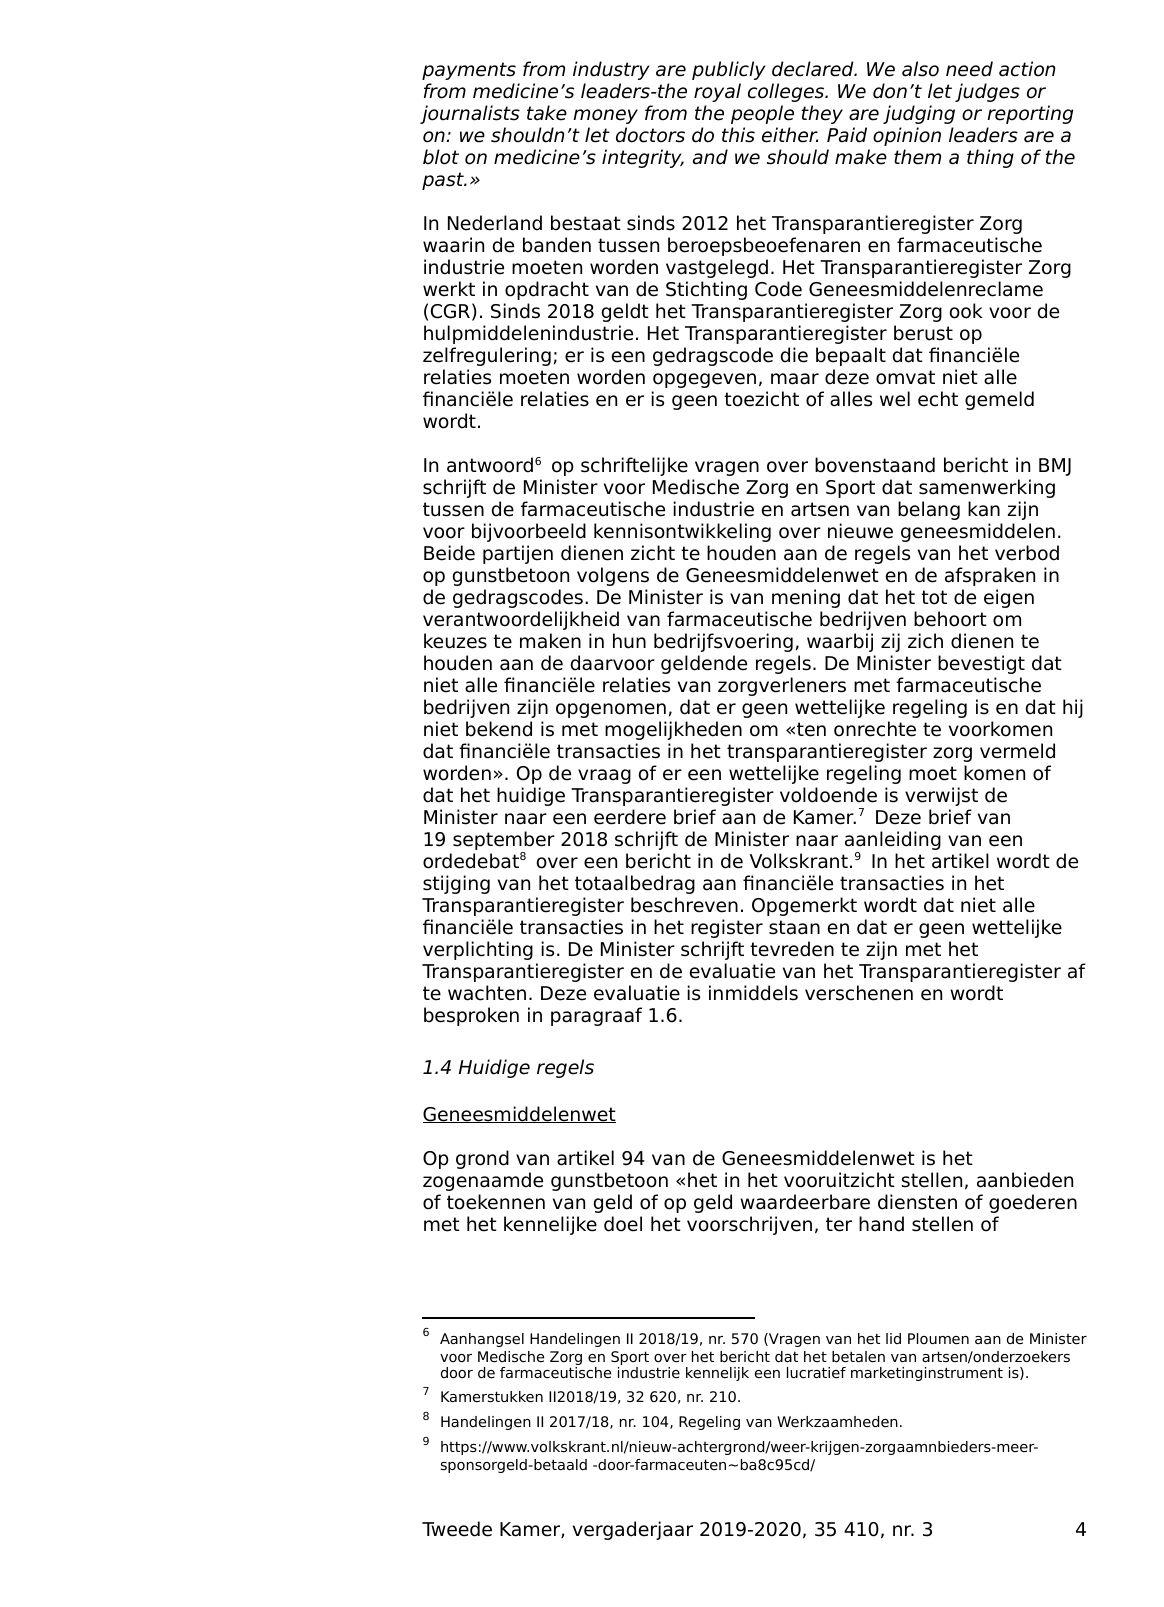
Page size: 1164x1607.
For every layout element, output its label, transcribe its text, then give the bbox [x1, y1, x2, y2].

text In Nederland bestaat sinds 2012 het Transparantieregister Zorg waarin de banden tussen beroepsbeoefenaren en farmaceutische industrie moeten worden vastgelegd. Het Transparantieregister Zorg werkt in opdracht van de Stichting Code Geneesmiddelenreclame (CGR). Sinds 2018 geldt het Transparantieregister Zorg ook voor de hulpmiddelenindustrie. Het Transparantieregister berust op zelfregulering; er is een gedragscode die bepaalt dat financiële relaties moeten worden opgegeven, maar deze omvat niet alle financiële relaties en er is geen toezicht of alles wel echt gemeld wordt. [422, 213, 1087, 433]
text Kamerstukken II2018/19, 32 620, nr. 210. [422, 1385, 1087, 1407]
subtitle Geneesmiddelenwet [422, 1103, 1087, 1126]
text Aanhangsel Handelingen II 2018/19, nr. 570 (Vragen van het lid Ploumen aan de Minister voor Medische Zorg en Sport over het bericht dat het betalen van artsen/onderzoekers door de farmaceutische industrie kennelijk een lucratief marketinginstrument is). [422, 1327, 1087, 1382]
text payments from industry are publicly declared. We also need action from medicine’s leaders-the royal colleges. We don’t let judges or journalists take money from the people they are judging or reporting on: we shouldn’t let doctors do this either. Paid opinion leaders are a blot on medicine’s integrity, and we should make them a thing of the past.» [422, 59, 1087, 191]
text Op grond van artikel 94 van de Geneesmiddelenwet is het zogenaamde gunstbetoon «het in het vooruitzicht stellen, aanbieden of toekennen van geld of op geld waardeerbare diensten of goederen met het kennelijke doel het voorschrijven, ter hand stellen of [422, 1148, 1087, 1236]
text https://www.volkskrant.nl/nieuw-achtergrond/weer-krijgen-zorgaamnbieders-meer-sponsorgeld-betaald -door-farmaceuten~ba8c95cd/ [422, 1435, 1087, 1474]
text In antwoord op schriftelijke vragen over bovenstaand bericht in BMJ schrijft de Minister voor Medische Zorg en Sport dat samenwerking tussen de farmaceutische industrie en artsen van belang kan zijn voor bijvoorbeeld kennisontwikkeling over nieuwe geneesmiddelen. Beide partijen dienen zicht te houden aan de regels van het verbod op gunstbetoon volgens de Geneesmiddelenwet en de afspraken in de gedragscodes. De Minister is van mening dat het tot de eigen verantwoordelijkheid van farmaceutische bedrijven behoort om keuzes te maken in hun bedrijfsvoering, waarbij zij zich dienen te houden aan de daarvoor geldende regels. De Minister bevestigt dat niet alle financiële relaties van zorgverleners met farmaceutische bedrijven zijn opgenomen, dat er geen wettelijke regeling is en dat hij niet bekend is met mogelijkheden om «ten onrechte te voorkomen dat financiële transacties in het transparantieregister zorg vermeld worden». Op de vraag of er een wettelijke regeling moet komen of dat het huidige Transparantieregister voldoende is verwijst de Minister naar een eerdere brief aan de Kamer. Deze brief van 19 september 2018 schrijft de Minister naar aanleiding van een ordedebat over een bericht in de Volkskrant. In het artikel wordt de stijging van het totaalbedrag aan financiële transacties in het Transparantieregister beschreven. Opgemerkt wordt dat niet alle financiële transacties in het register staan en dat er geen wettelijke verplichting is. De Minister schrijft tevreden te zijn met het Transparantieregister en de evaluatie van het Transparantieregister af te wachten. Deze evaluatie is inmiddels verschenen en wordt besproken in paragraaf 1.6. [422, 455, 1087, 1027]
subtitle 1.4 Huidige regels [422, 1057, 1087, 1078]
text Handelingen II 2017/18, nr. 104, Regeling van Werkzaamheden. [422, 1410, 1087, 1432]
